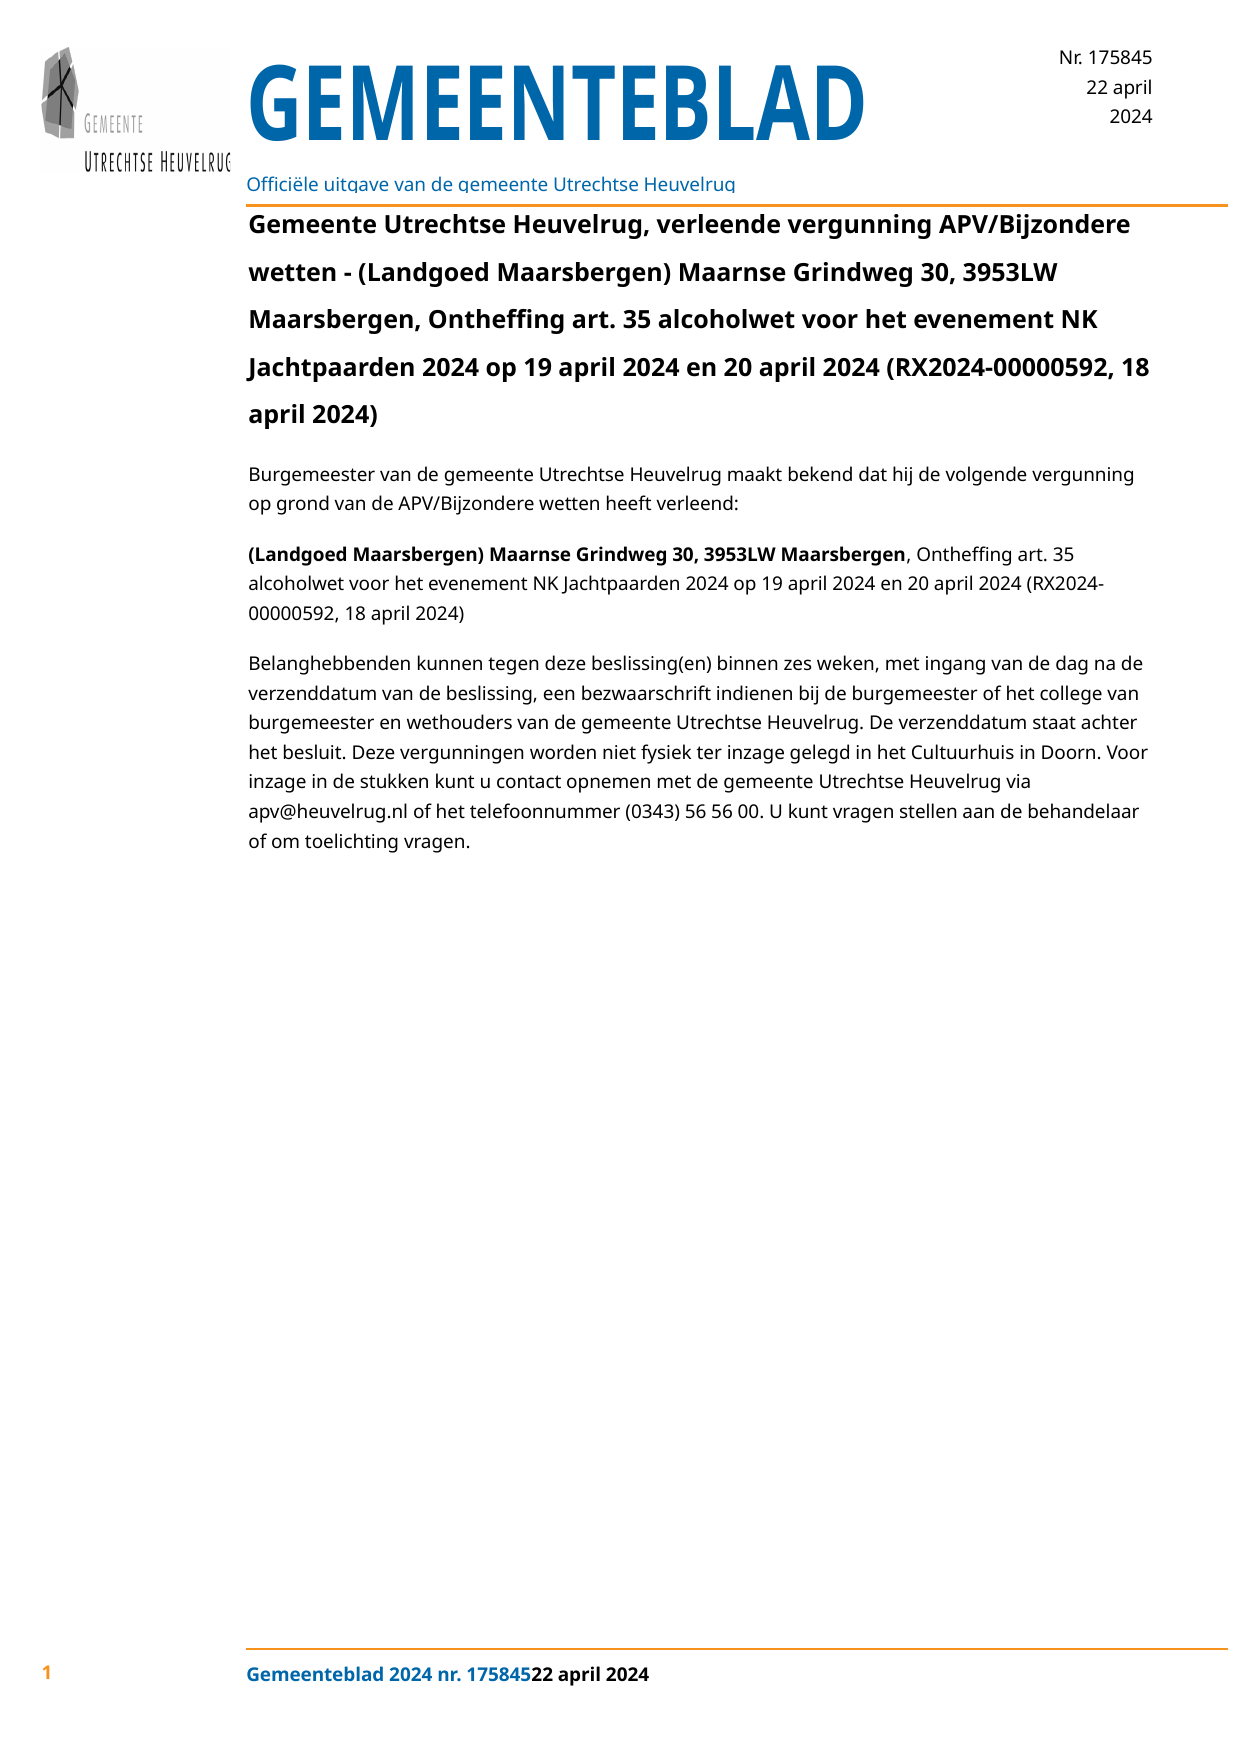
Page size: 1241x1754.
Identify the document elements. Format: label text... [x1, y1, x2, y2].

text Belanghebbenden kunnen tegen deze beslissing(en) binnen zes weken, met ingang van de dag na de verzenddatum van de beslissing, een bezwaarschrift indienen bij de burgemeester of het college van burgemeester en wethouders van de gemeente Utrechtse Heuvelrug. De verzenddatum staat achter het besluit. Deze vergunningen worden niet fysiek ter inzage gelegd in het Cultuurhuis in Doorn. Voor inzage in de stukken kunt u contact opnemen met de gemeente Utrechtse Heuvelrug via apv@heuvelrug.nl of het telefoonnummer (0343) 56 56 00. U kunt vragen stellen aan de behandelaar of om toelichting vragen. [248, 650, 1152, 853]
picture [41, 47, 231, 172]
text Burgemeester van de gemeente Utrechtse Heuvelrug maakt bekend dat hij de volgende vergunning op grond van de APV/Bijzondere wetten heeft verleend: [248, 461, 1152, 516]
text (Landgoed Maarsbergen) Maarnse Grindweg 30, 3953LW Maarsbergen, Ontheffing art. 35 alcoholwet voor het evenement NK Jachtpaarden 2024 op 19 april 2024 en 20 april 2024 (RX2024-00000592, 18 april 2024) [248, 541, 1152, 626]
text Gemeente Utrechtse Heuvelrug, verleende vergunning APV/Bijzondere wetten - (Landgoed Maarsbergen) Maarnse Grindweg 30, 3953LW Maarsbergen, Ontheffing art. 35 alcoholwet voor het evenement NK Jachtpaarden 2024 op 19 april 2024 en 20 april 2024 (RX2024-00000592, 18 april 2024) [248, 207, 1152, 431]
